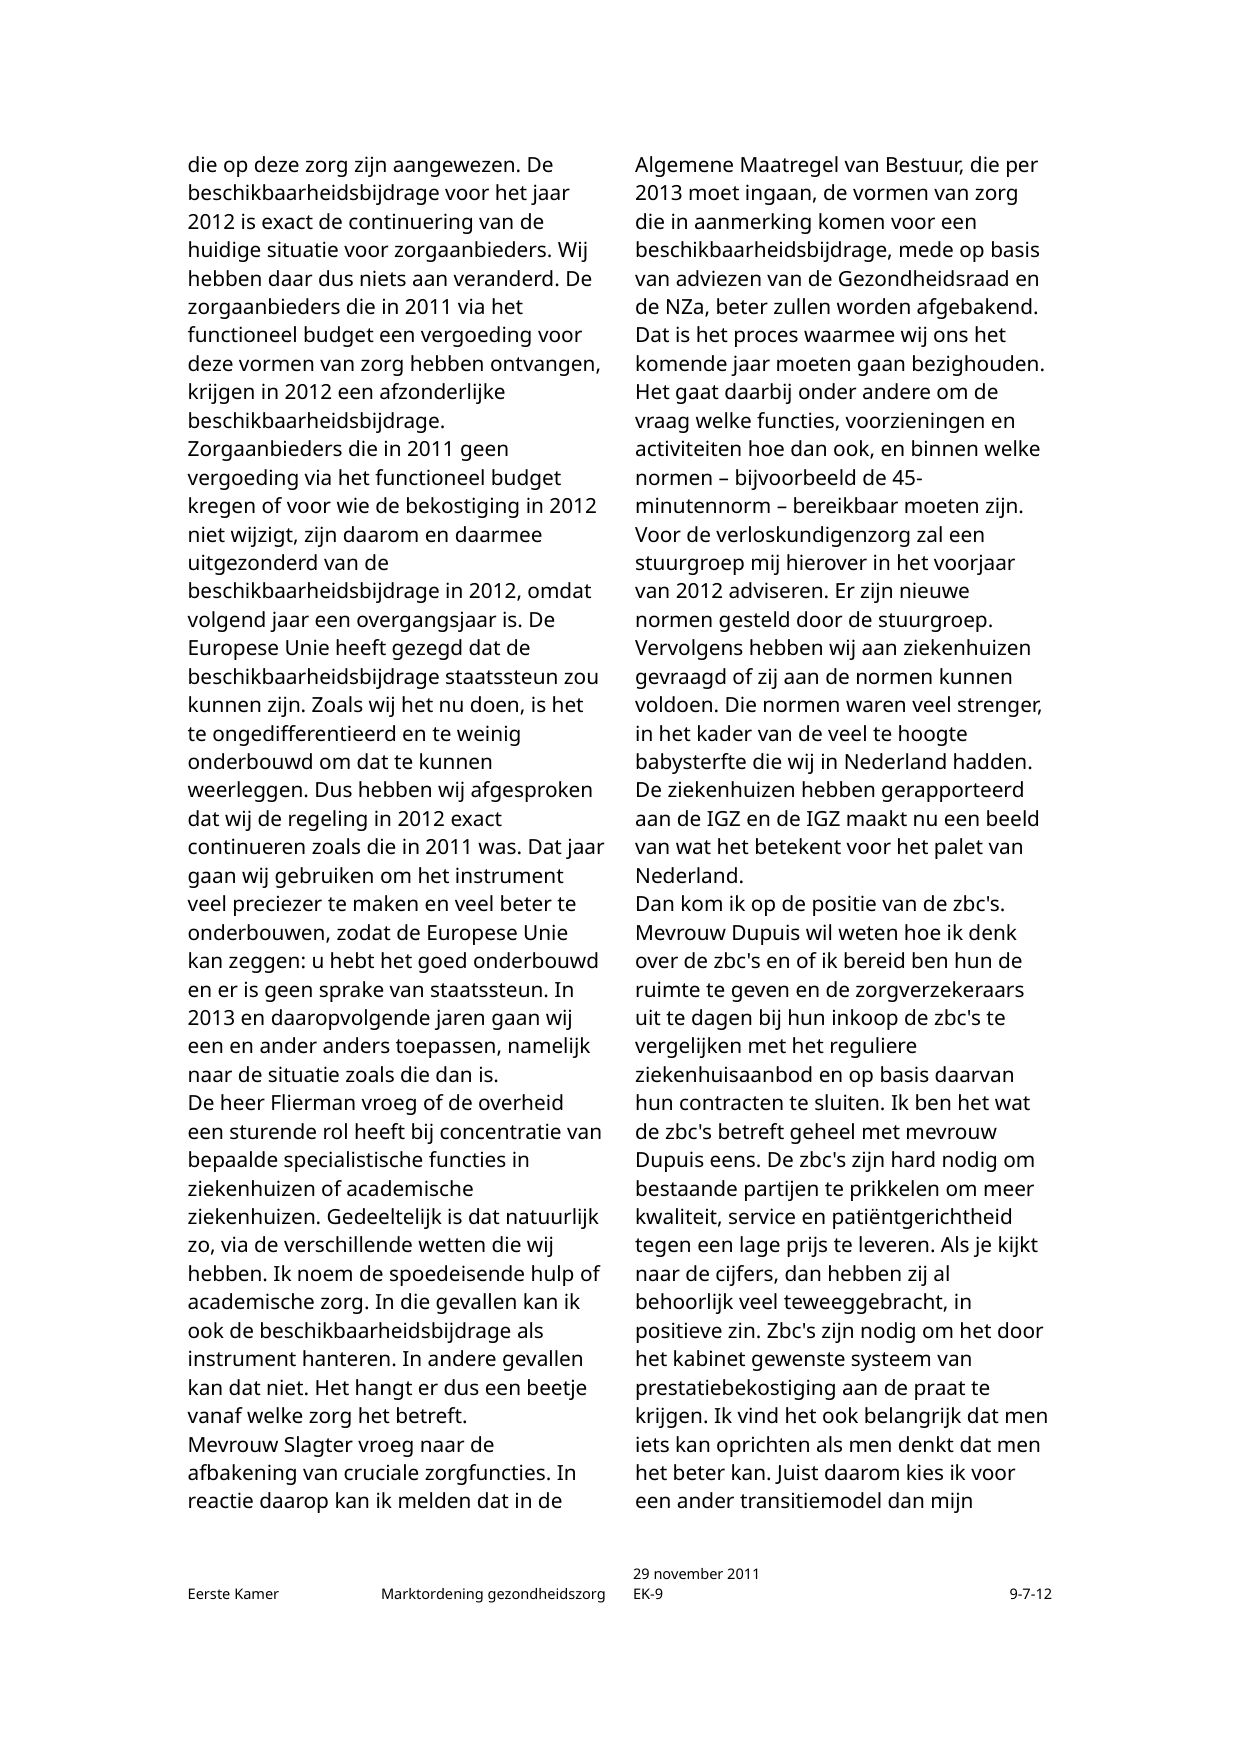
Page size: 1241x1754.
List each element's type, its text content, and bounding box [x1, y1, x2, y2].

text Algemene Maatregel van Bestuur, die per 2013 moet ingaan, de vormen van zorg die in aanmerking komen voor een beschikbaarheidsbijdrage, mede op basis van adviezen van de Gezondheidsraad en de NZa, beter zullen worden afgebakend. Dat is het proces waarmee wij ons het komende jaar moeten gaan bezighouden. Het gaat daarbij onder andere om de vraag welke functies, voorzieningen en activiteiten hoe dan ook, en binnen welke normen – bijvoorbeeld de 45-minutennorm – bereikbaar moeten zijn. Voor de verloskundigenzorg zal een stuurgroep mij hierover in het voorjaar van 2012 adviseren. Er zijn nieuwe normen gesteld door de stuurgroep. Vervolgens hebben wij aan ziekenhuizen gevraagd of zij aan de normen kunnen voldoen. Die normen waren veel strenger, in het kader van de veel te hoogte babysterfte die wij in Nederland hadden. De ziekenhuizen hebben gerapporteerd aan de IGZ en de IGZ maakt nu een beeld van wat het betekent voor het palet van Nederland. [635, 150, 1053, 889]
text die op deze zorg zijn aangewezen. De beschikbaarheidsbijdrage voor het jaar 2012 is exact de continuering van de huidige situatie voor zorgaanbieders. Wij hebben daar dus niets aan veranderd. De zorgaanbieders die in 2011 via het functioneel budget een vergoeding voor deze vormen van zorg hebben ontvangen, krijgen in 2012 een afzonderlijke beschikbaarheidsbijdrage. Zorgaanbieders die in 2011 geen vergoeding via het functioneel budget kregen of voor wie de bekostiging in 2012 niet wijzigt, zijn daarom en daarmee uitgezonderd van de beschikbaarheidsbijdrage in 2012, omdat volgend jaar een overgangsjaar is. De Europese Unie heeft gezegd dat de beschikbaarheidsbijdrage staatssteun zou kunnen zijn. Zoals wij het nu doen, is het te ongedifferentieerd en te weinig onderbouwd om dat te kunnen weerleggen. Dus hebben wij afgesproken dat wij de regeling in 2012 exact continueren zoals die in 2011 was. Dat jaar gaan wij gebruiken om het instrument veel preciezer te maken en veel beter te onderbouwen, zodat de Europese Unie kan zeggen: u hebt het goed onderbouwd en er is geen sprake van staatssteun. In 2013 en daaropvolgende jaren gaan wij een en ander anders toepassen, namelijk naar de situatie zoals die dan is. [187, 150, 605, 1088]
text Dan kom ik op de positie van de zbc's. Mevrouw Dupuis wil weten hoe ik denk over de zbc's en of ik bereid ben hun de ruimte te geven en de zorgverzekeraars uit te dagen bij hun inkoop de zbc's te vergelijken met het reguliere ziekenhuisaanbod en op basis daarvan hun contracten te sluiten. Ik ben het wat de zbc's betreft geheel met mevrouw Dupuis eens. De zbc's zijn hard nodig om bestaande partijen te prikkelen om meer kwaliteit, service en patiëntgerichtheid tegen een lage prijs te leveren. Als je kijkt naar de cijfers, dan hebben zij al behoorlijk veel teweeggebracht, in positieve zin. Zbc's zijn nodig om het door het kabinet gewenste systeem van prestatiebekostiging aan de praat te krijgen. Ik vind het ook belangrijk dat men iets kan oprichten als men denkt dat men het beter kan. Juist daarom kies ik voor een ander transitiemodel dan mijn [635, 889, 1053, 1515]
text De heer Flierman vroeg of de overheid een sturende rol heeft bij concentratie van bepaalde specialistische functies in ziekenhuizen of academische ziekenhuizen. Gedeeltelijk is dat natuurlijk zo, via de verschillende wetten die wij hebben. Ik noem de spoedeisende hulp of academische zorg. In die gevallen kan ik ook de beschikbaarheidsbijdrage als instrument hanteren. In andere gevallen kan dat niet. Het hangt er dus een beetje vanaf welke zorg het betreft. [187, 1088, 605, 1430]
text Mevrouw Slagter vroeg naar de afbakening van cruciale zorgfuncties. In reactie daarop kan ik melden dat in de [187, 1430, 605, 1515]
